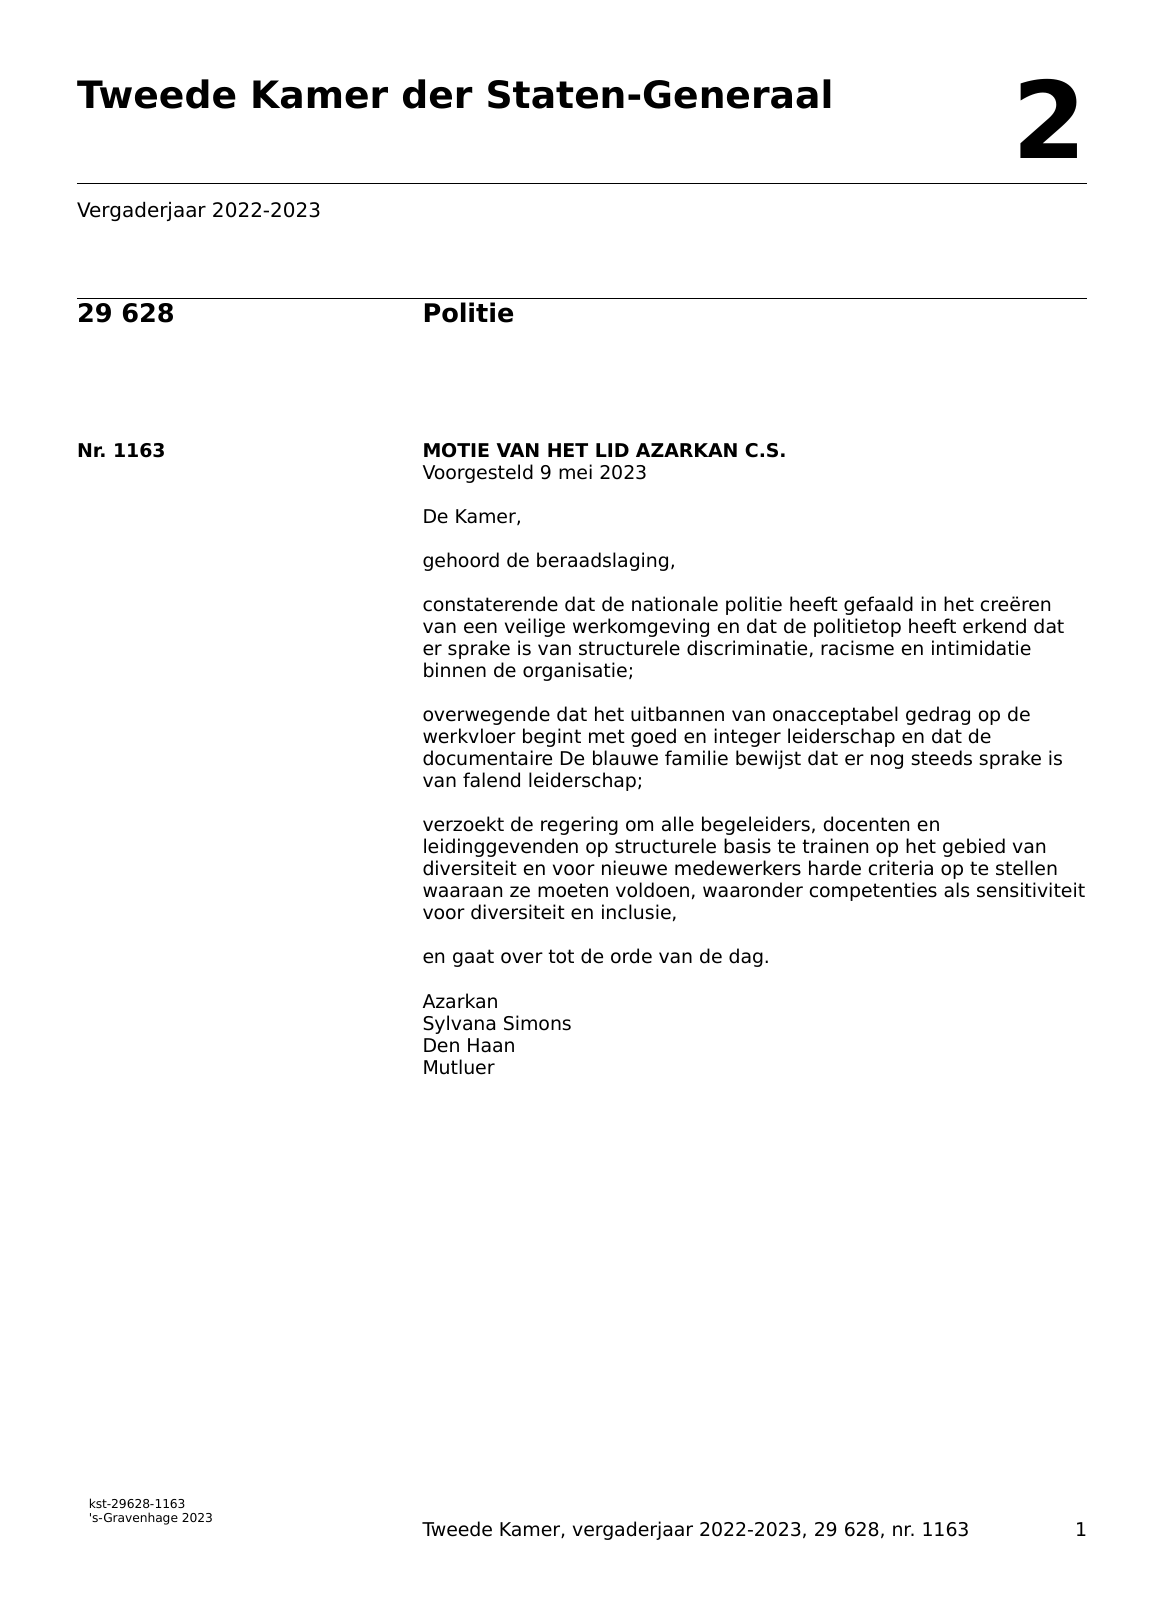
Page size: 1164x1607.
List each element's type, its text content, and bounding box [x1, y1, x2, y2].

text overwegende dat het uitbannen van onacceptabel gedrag op de werkvloer begint met goed en integer leiderschap en dat de documentaire De blauwe familie bewijst dat er nog steeds sprake is van falend leiderschap; [422, 704, 1087, 792]
text kst-29628-1163 [88, 1497, 323, 1511]
text gehoord de beraadslaging, [422, 550, 1087, 572]
text Azarkan [422, 991, 1087, 1013]
text 's-Gravenhage 2023 [88, 1511, 323, 1525]
text De Kamer, [422, 506, 1087, 528]
text Den Haan [422, 1034, 1087, 1057]
text Sylvana Simons [422, 1013, 1087, 1034]
subtitle Nr. 1163 MOTIE VAN HET LID AZARKAN C.S. [77, 440, 1087, 462]
text Mutluer [422, 1057, 1087, 1078]
text en gaat over tot de orde van de dag. [422, 946, 1087, 968]
text constaterende dat de nationale politie heeft gefaald in het creëren van een veilige werkomgeving en dat de politietop heeft erkend dat er sprake is van structurele discriminatie, racisme en intimidatie binnen de organisatie; [422, 594, 1087, 682]
text verzoekt de regering om alle begeleiders, docenten en leidinggevenden op structurele basis te trainen op het gebied van diversiteit en voor nieuwe medewerkers harde criteria op te stellen waaraan ze moeten voldoen, waaronder competenties als sensitiviteit voor diversiteit en inclusie, [422, 814, 1087, 924]
table_cell Vergaderjaar 2022-2023 [77, 184, 1087, 298]
subtitle 29 628 Politie [77, 299, 1087, 329]
table_header Tweede Kamer der Staten-Generaal [77, 59, 886, 183]
text Voorgesteld 9 mei 2023 [422, 462, 1087, 484]
table_header 2 [886, 59, 1087, 183]
